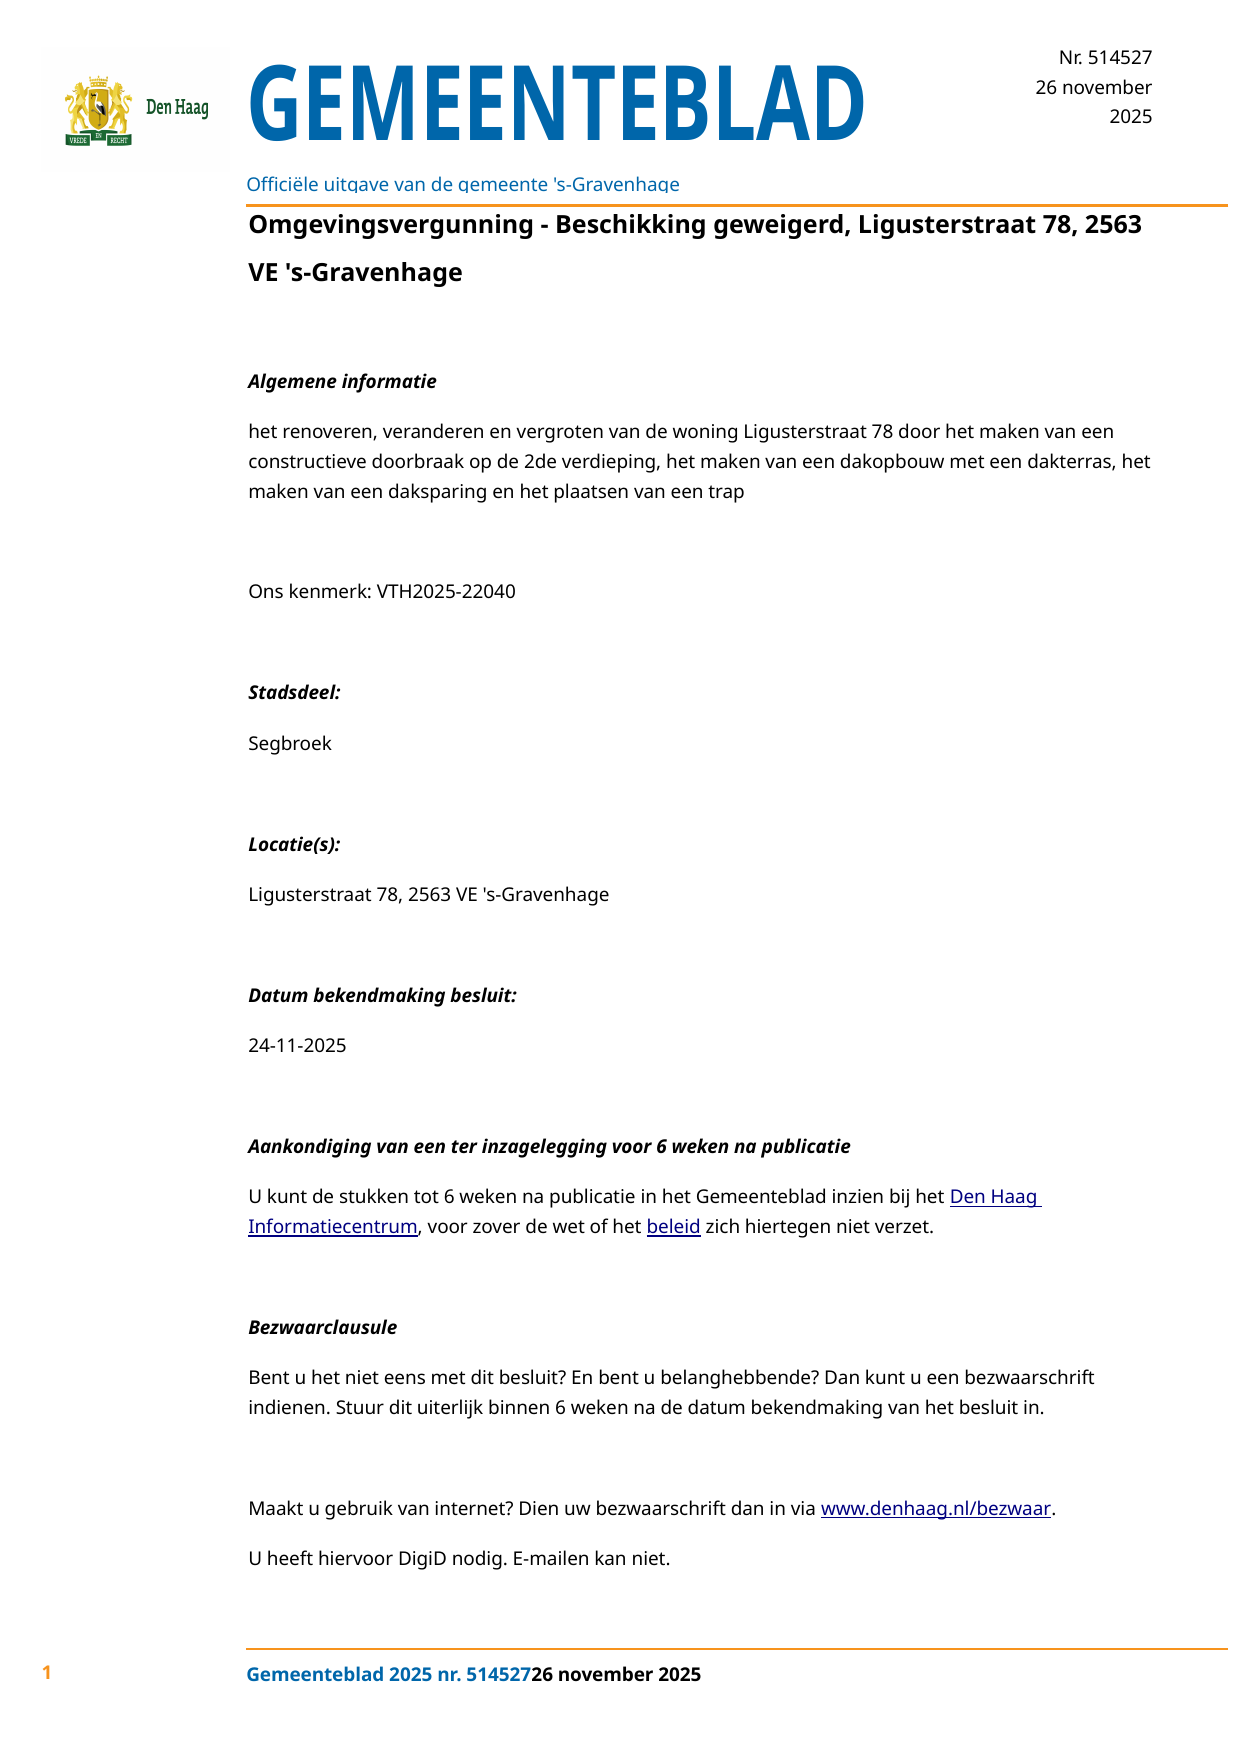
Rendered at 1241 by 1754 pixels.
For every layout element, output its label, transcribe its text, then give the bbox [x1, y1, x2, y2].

text U kunt de stukken tot 6 weken na publicatie in het Gemeenteblad inzien bij het Den Haag Informatiecentrum, voor zover de wet of het beleid zich hiertegen niet verzet. [248, 1184, 1152, 1239]
text Segbroek [248, 730, 1152, 756]
text Bezwaarclausule [248, 1314, 1152, 1340]
text Bent u het niet eens met dit besluit? En bent u belanghebbende? Dan kunt u een bezwaarschrift indienen. Stuur dit uiterlijk binnen 6 weken na de datum bekendmaking van het besluit in. [248, 1364, 1152, 1420]
text Ligusterstraat 78, 2563 VE 's-Gravenhage [248, 881, 1152, 907]
text 24-11-2025 [248, 1032, 1152, 1058]
text Ons kenmerk: VTH2025-22040 [248, 579, 1152, 604]
picture [41, 47, 231, 172]
text Omgevingsvergunning - Beschikking geweigerd, Ligusterstraat 78, 2563 VE 's-Gravenhage [248, 207, 1152, 288]
text Stadsdeel: [248, 679, 1152, 705]
text Aankondiging van een ter inzagelegging voor 6 weken na publicatie [248, 1133, 1152, 1159]
text het renoveren, veranderen en vergroten van de woning Ligusterstraat 78 door het maken van een constructieve doorbraak op de 2de verdieping, het maken van een dakopbouw met een dakterras, het maken van een daksparing en het plaatsen van een trap [248, 419, 1152, 504]
text Algemene informatie [248, 368, 1152, 394]
text Locatie(s): [248, 831, 1152, 857]
text U heeft hiervoor DigiD nodig. E-mailen kan niet. [248, 1545, 1152, 1571]
text Datum bekendmaking besluit: [248, 982, 1152, 1008]
text Maakt u gebruik van internet? Dien uw bezwaarschrift dan in via www.denhaag.nl/bezwaar. [248, 1495, 1152, 1521]
